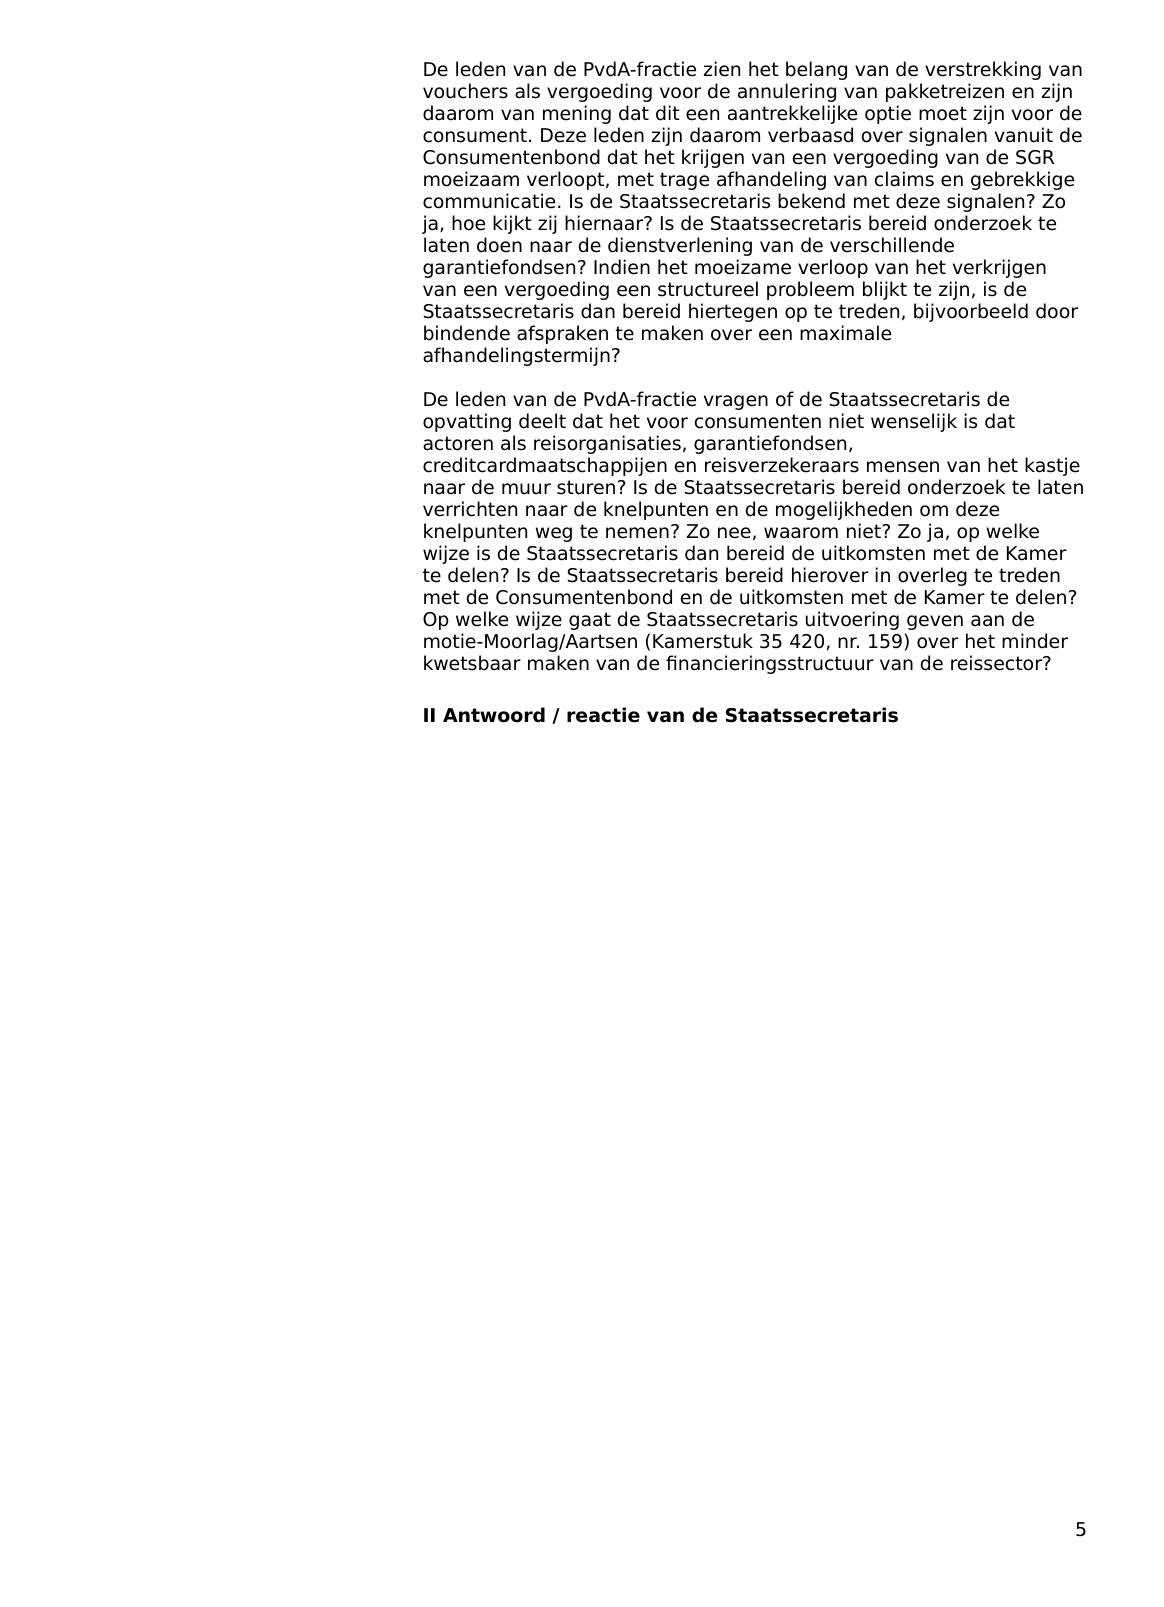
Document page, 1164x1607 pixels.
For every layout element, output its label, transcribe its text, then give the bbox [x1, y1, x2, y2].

text De leden van de PvdA-fractie zien het belang van de verstrekking van vouchers als vergoeding voor de annulering van pakketreizen en zijn daarom van mening dat dit een aantrekkelijke optie moet zijn voor de consument. Deze leden zijn daarom verbaasd over signalen vanuit de Consumentenbond dat het krijgen van een vergoeding van de SGR moeizaam verloopt, met trage afhandeling van claims en gebrekkige communicatie. Is de Staatssecretaris bekend met deze signalen? Zo ja, hoe kijkt zij hiernaar? Is de Staatssecretaris bereid onderzoek te laten doen naar de dienstverlening van de verschillende garantiefondsen? Indien het moeizame verloop van het verkrijgen van een vergoeding een structureel probleem blijkt te zijn, is de Staatssecretaris dan bereid hiertegen op te treden, bijvoorbeeld door bindende afspraken te maken over een maximale afhandelingstermijn? [422, 59, 1087, 367]
text De leden van de PvdA-fractie vragen of de Staatssecretaris de opvatting deelt dat het voor consumenten niet wenselijk is dat actoren als reisorganisaties, garantiefondsen, creditcardmaatschappijen en reisverzekeraars mensen van het kastje naar de muur sturen? Is de Staatssecretaris bereid onderzoek te laten verrichten naar de knelpunten en de mogelijkheden om deze knelpunten weg te nemen? Zo nee, waarom niet? Zo ja, op welke wijze is de Staatssecretaris dan bereid de uitkomsten met de Kamer te delen? Is de Staatssecretaris bereid hierover in overleg te treden met de Consumentenbond en de uitkomsten met de Kamer te delen? Op welke wijze gaat de Staatssecretaris uitvoering geven aan de motie-Moorlag/Aartsen (Kamerstuk 35 420, nr. 159) over het minder kwetsbaar maken van de financieringsstructuur van de reissector? [422, 389, 1087, 675]
subtitle II Antwoord / reactie van de Staatssecretaris [422, 705, 1087, 727]
